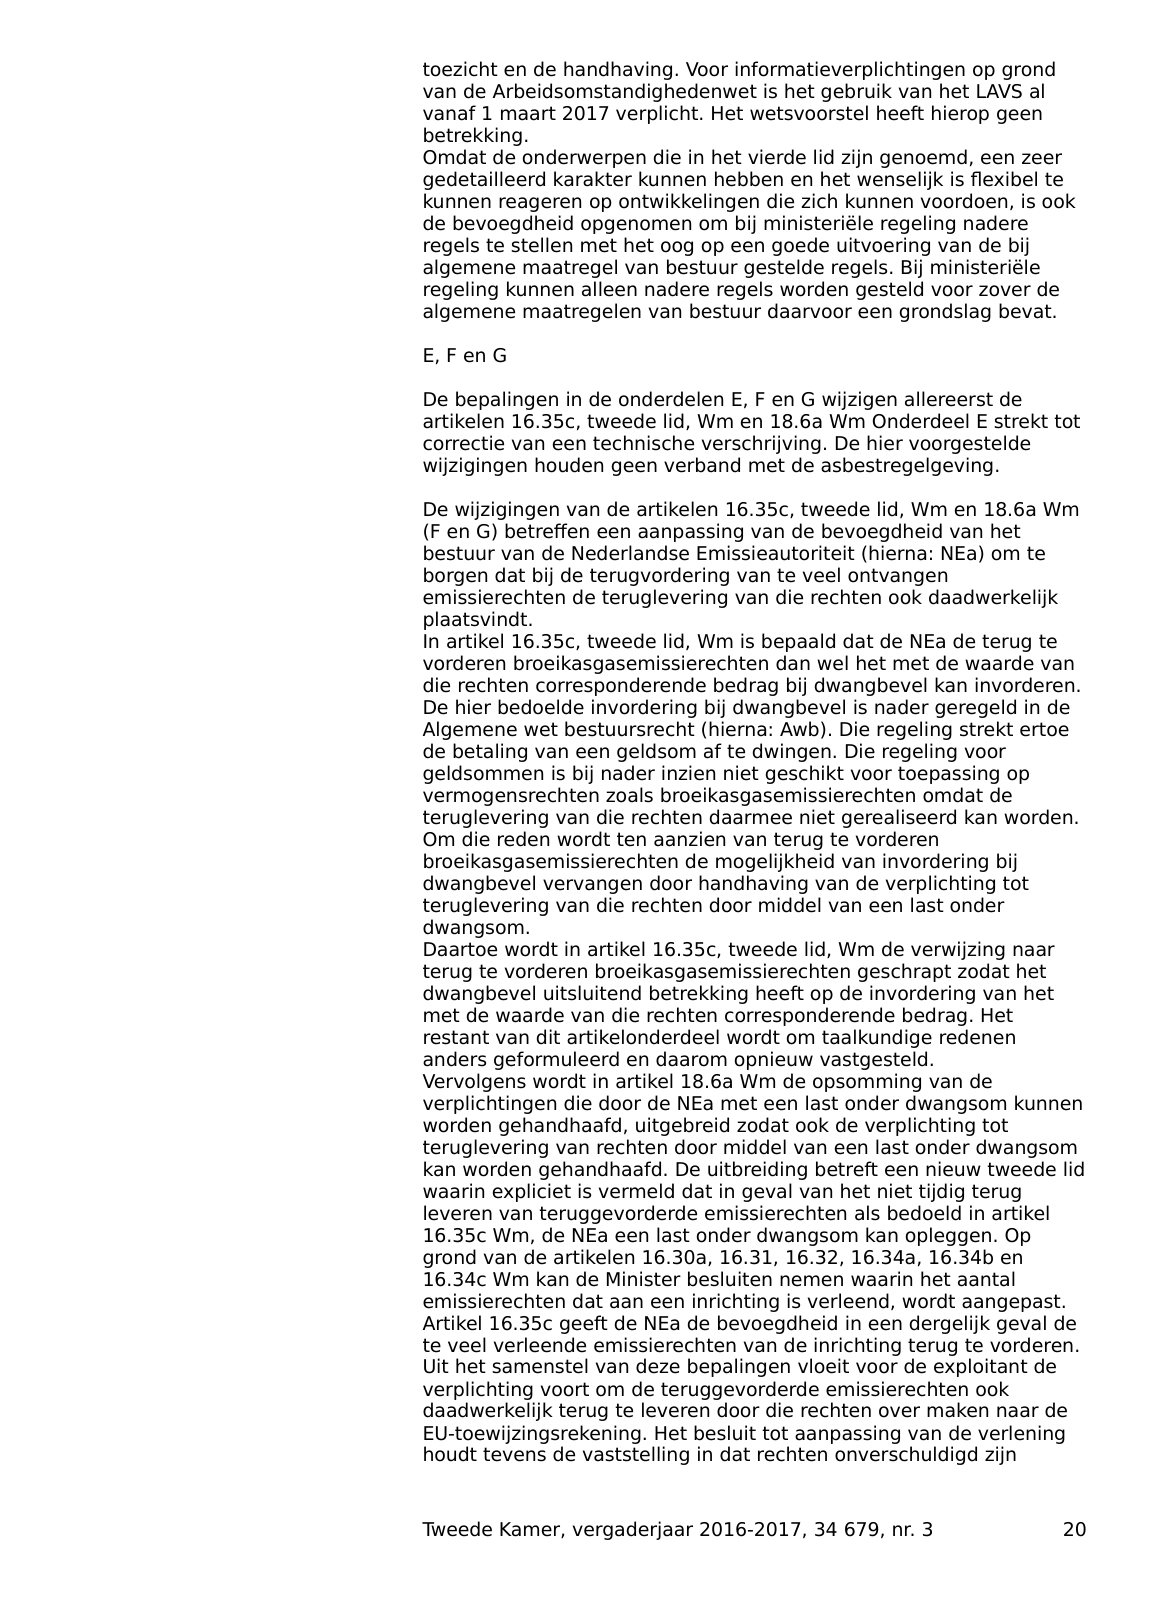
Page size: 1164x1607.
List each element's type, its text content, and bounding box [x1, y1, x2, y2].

text De wijzigingen van de artikelen 16.35c, tweede lid, Wm en 18.6a Wm (F en G) betreffen een aanpassing van de bevoegdheid van het bestuur van de Nederlandse Emissieautoriteit (hierna: NEa) om te borgen dat bij de terugvordering van te veel ontvangen emissierechten de teruglevering van die rechten ook daadwerkelijk plaatsvindt. [422, 499, 1087, 631]
text In artikel 16.35c, tweede lid, Wm is bepaald dat de NEa de terug te vorderen broeikasgasemissierechten dan wel het met de waarde van die rechten corresponderende bedrag bij dwangbevel kan invorderen. [422, 631, 1087, 697]
subtitle E, F en G [422, 345, 1087, 367]
text De hier bedoelde invordering bij dwangbevel is nader geregeld in de Algemene wet bestuursrecht (hierna: Awb). Die regeling strekt ertoe de betaling van een geldsom af te dwingen. Die regeling voor geldsommen is bij nader inzien niet geschikt voor toepassing op vermogensrechten zoals broeikasgasemissierechten omdat de teruglevering van die rechten daarmee niet gerealiseerd kan worden. Om die reden wordt ten aanzien van terug te vorderen broeikasgasemissierechten de mogelijkheid van invordering bij dwangbevel vervangen door handhaving van de verplichting tot teruglevering van die rechten door middel van een last onder dwangsom. [422, 697, 1087, 939]
text Vervolgens wordt in artikel 18.6a Wm de opsomming van de verplichtingen die door de NEa met een last onder dwangsom kunnen worden gehandhaafd, uitgebreid zodat ook de verplichting tot teruglevering van rechten door middel van een last onder dwangsom kan worden gehandhaafd. De uitbreiding betreft een nieuw tweede lid waarin expliciet is vermeld dat in geval van het niet tijdig terug leveren van teruggevorderde emissierechten als bedoeld in artikel 16.35c Wm, de NEa een last onder dwangsom kan opleggen. Op grond van de artikelen 16.30a, 16.31, 16.32, 16.34a, 16.34b en 16.34c Wm kan de Minister besluiten nemen waarin het aantal emissierechten dat aan een inrichting is verleend, wordt aangepast. Artikel 16.35c geeft de NEa de bevoegdheid in een dergelijk geval de te veel verleende emissierechten van de inrichting terug te vorderen. Uit het samenstel van deze bepalingen vloeit voor de exploitant de verplichting voort om de teruggevorderde emissierechten ook daadwerkelijk terug te leveren door die rechten over maken naar de EU-toewijzingsrekening. Het besluit tot aanpassing van de verlening houdt tevens de vaststelling in dat rechten onverschuldigd zijn [422, 1071, 1087, 1466]
text De bepalingen in de onderdelen E, F en G wijzigen allereerst de artikelen 16.35c, tweede lid, Wm en 18.6a Wm Onderdeel E strekt tot correctie van een technische verschrijving. De hier voorgestelde wijzigingen houden geen verband met de asbestregelgeving. [422, 389, 1087, 477]
text Daartoe wordt in artikel 16.35c, tweede lid, Wm de verwijzing naar terug te vorderen broeikasgasemissierechten geschrapt zodat het dwangbevel uitsluitend betrekking heeft op de invordering van het met de waarde van die rechten corresponderende bedrag. Het restant van dit artikelonderdeel wordt om taalkundige redenen anders geformuleerd en daarom opnieuw vastgesteld. [422, 939, 1087, 1071]
text toezicht en de handhaving. Voor informatieverplichtingen op grond van de Arbeidsomstandighedenwet is het gebruik van het LAVS al vanaf 1 maart 2017 verplicht. Het wetsvoorstel heeft hierop geen betrekking. [422, 59, 1087, 147]
text Omdat de onderwerpen die in het vierde lid zijn genoemd, een zeer gedetailleerd karakter kunnen hebben en het wenselijk is flexibel te kunnen reageren op ontwikkelingen die zich kunnen voordoen, is ook de bevoegdheid opgenomen om bij ministeriële regeling nadere regels te stellen met het oog op een goede uitvoering van de bij algemene maatregel van bestuur gestelde regels. Bij ministeriële regeling kunnen alleen nadere regels worden gesteld voor zover de algemene maatregelen van bestuur daarvoor een grondslag bevat. [422, 147, 1087, 323]
